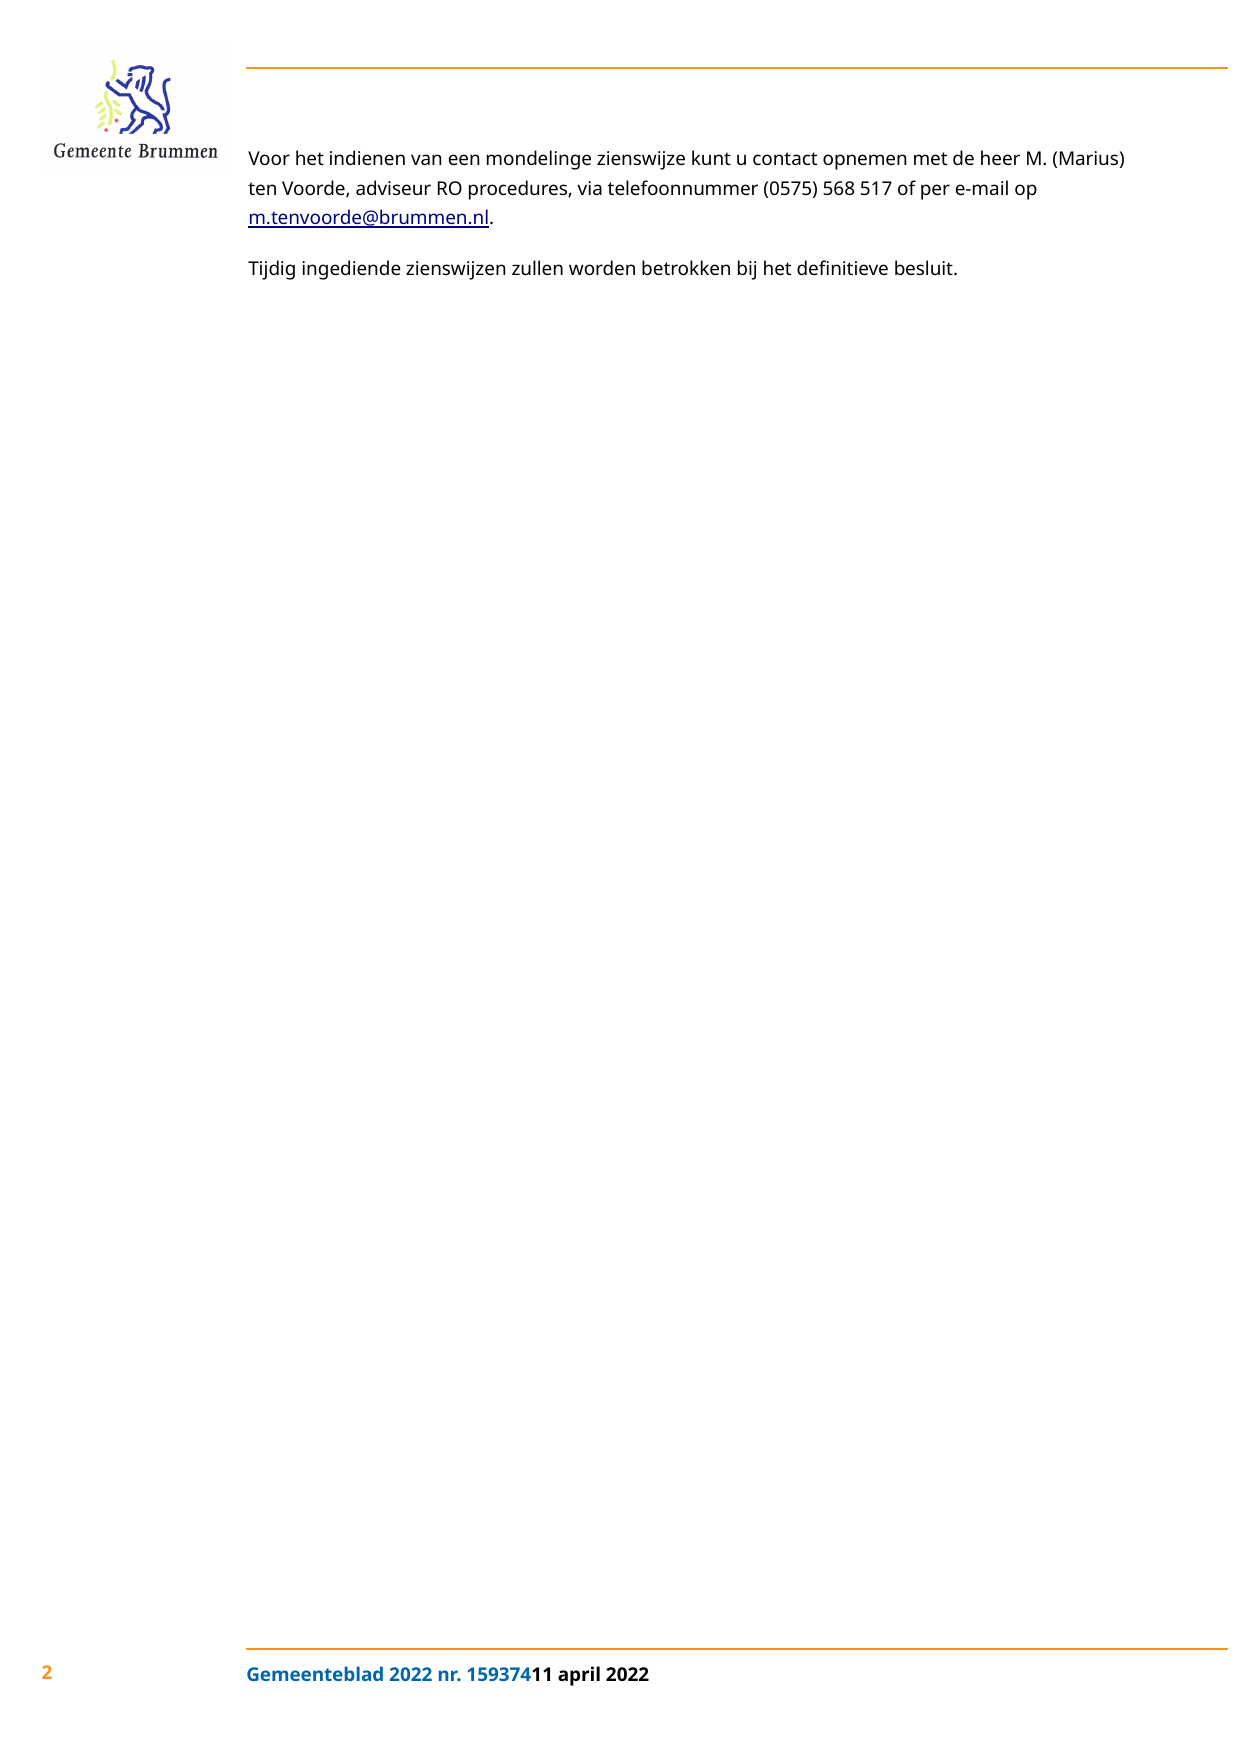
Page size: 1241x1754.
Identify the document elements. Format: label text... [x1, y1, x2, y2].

text Tijdig ingediende zienswijzen zullen worden betrokken bij het definitieve besluit. [248, 255, 1152, 281]
text Voor het indienen van een mondelinge zienswijze kunt u contact opnemen met de heer M. (Marius) ten Voorde, adviseur RO procedures, via telefoonnummer (0575) 568 517 of per e-mail op m.tenvoorde@brummen.nl. [248, 145, 1152, 230]
picture [41, 47, 231, 172]
